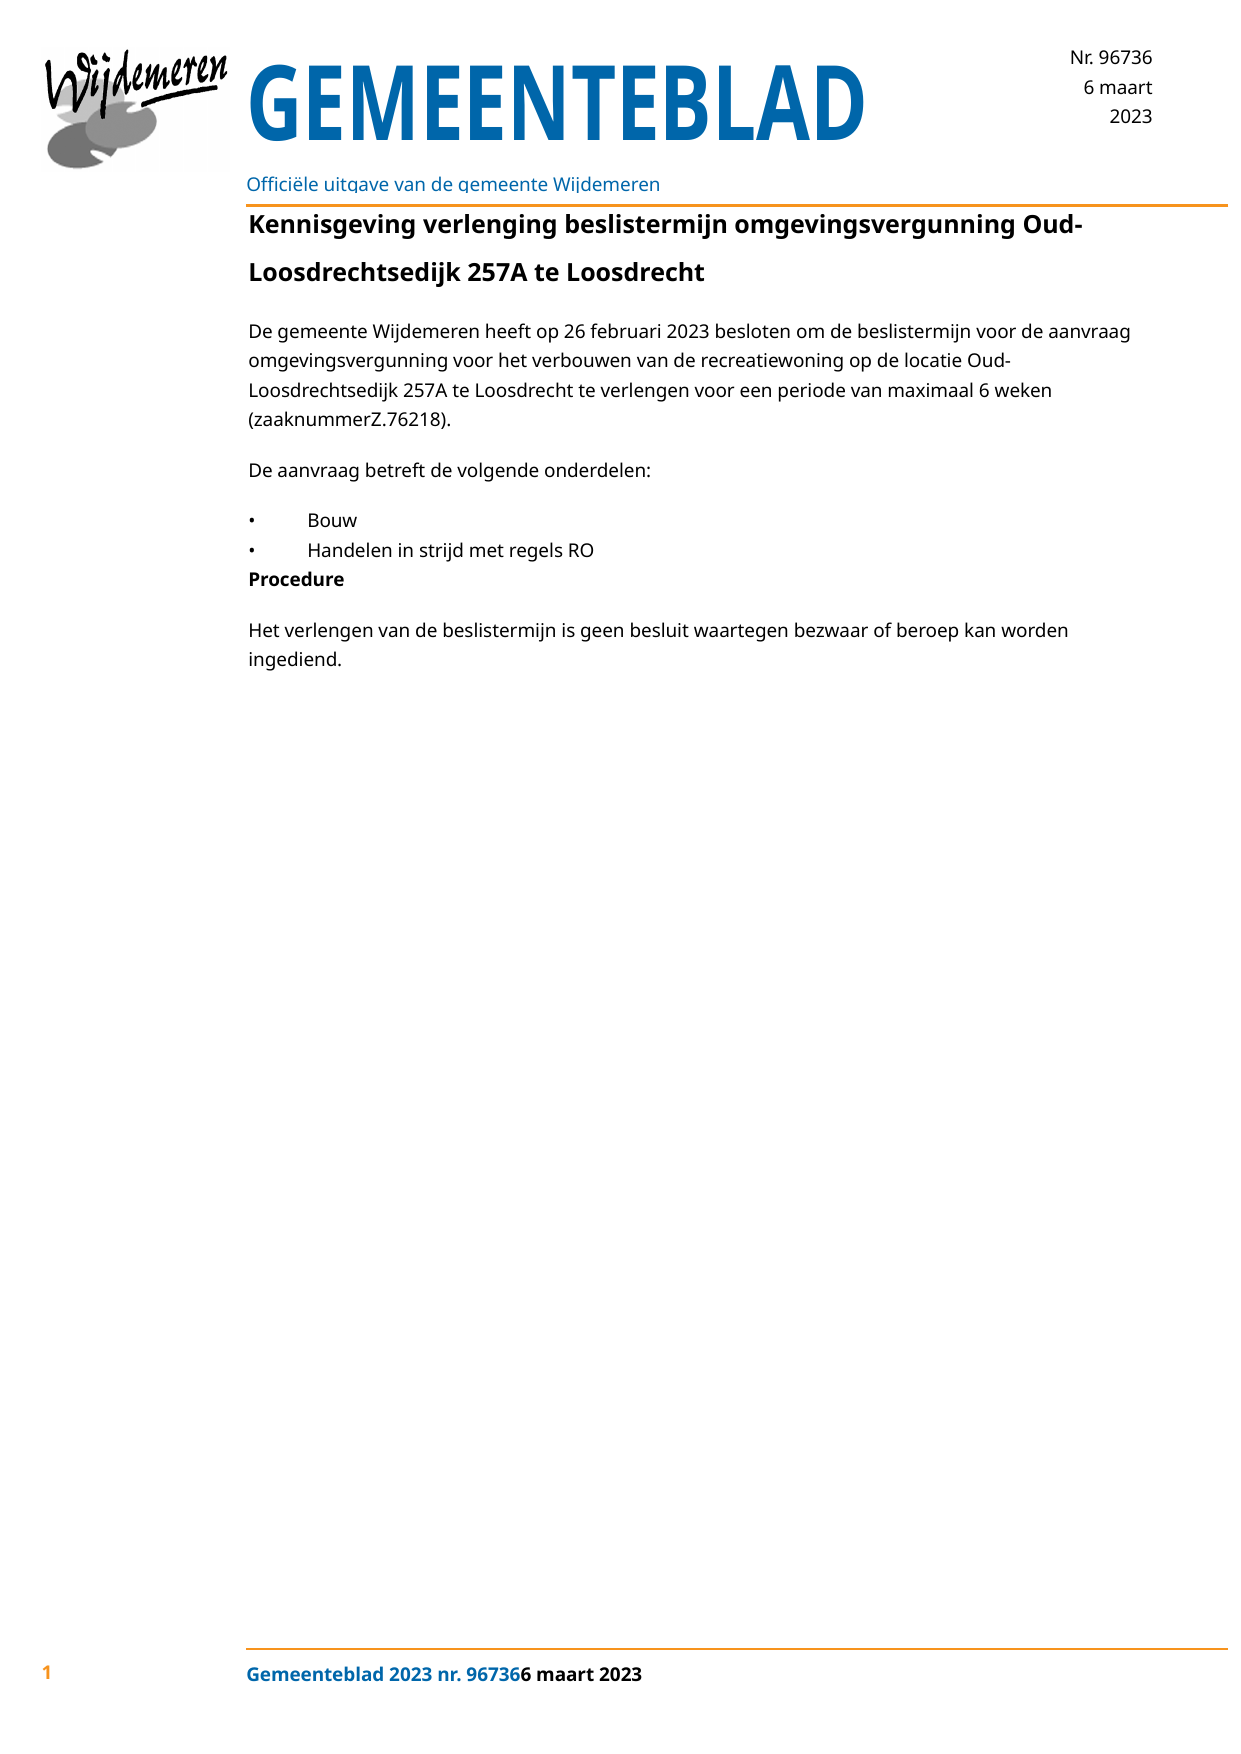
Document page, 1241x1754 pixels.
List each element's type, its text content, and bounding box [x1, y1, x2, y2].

picture [41, 47, 231, 172]
text Het verlengen van de beslistermijn is geen besluit waartegen bezwaar of beroep kan worden ingediend. [248, 617, 1152, 672]
text De gemeente Wijdemeren heeft op 26 februari 2023 besloten om de beslistermijn voor de aanvraag omgevingsvergunning voor het verbouwen van de recreatiewoning op de locatie Oud-Loosdrechtsedijk 257A te Loosdrecht te verlengen voor een periode van maximaal 6 weken (zaaknummerZ.76218). [248, 318, 1152, 432]
text Procedure [248, 567, 1152, 592]
text Kennisgeving verlenging beslistermijn omgevingsvergunning Oud-Loosdrechtsedijk 257A te Loosdrecht [248, 207, 1152, 288]
list Bouw [248, 507, 1152, 533]
text De aanvraag betreft de volgende onderdelen: [248, 457, 1152, 483]
list Handelen in strijd met regels RO [248, 537, 1152, 563]
